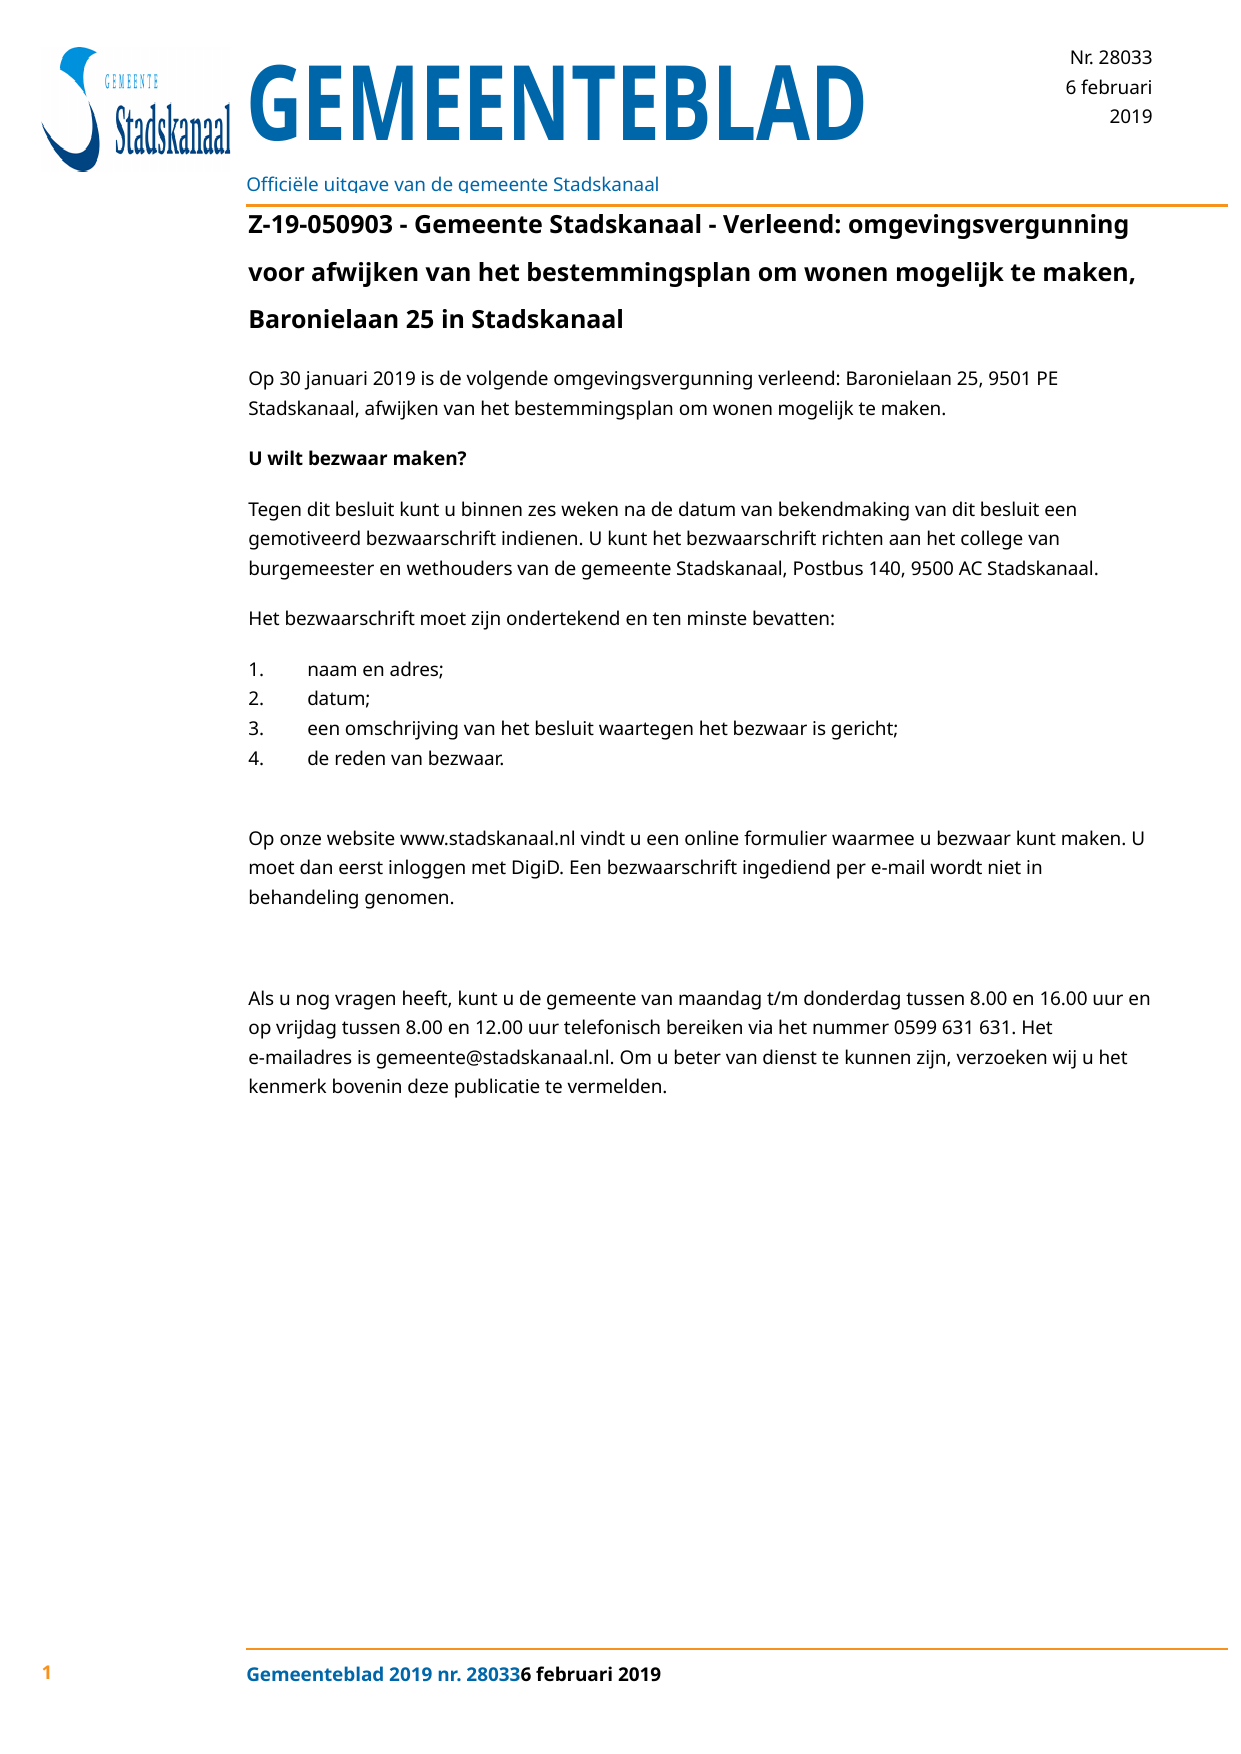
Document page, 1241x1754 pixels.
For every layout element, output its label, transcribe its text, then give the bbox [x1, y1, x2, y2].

text U wilt bezwaar maken? [248, 446, 1152, 471]
text Op onze website www.stadskanaal.nl vindt u een online formulier waarmee u bezwaar kunt maken. U moet dan eerst inloggen met DigiD. Een bezwaarschrift ingediend per e-mail wordt niet in behandeling genomen. [248, 825, 1152, 909]
text Als u nog vragen heeft, kunt u de gemeente van maandag t/m donderdag tussen 8.00 en 16.00 uur en op vrijdag tussen 8.00 en 12.00 uur telefonisch bereiken via het nummer 0599 631 631. Het e‑mailadres is gemeente@stadskanaal.nl. Om u beter van dienst te kunnen zijn, verzoeken wij u het kenmerk bovenin deze publicatie te vermelden. [248, 985, 1152, 1099]
list naam en adres; [248, 656, 1152, 682]
text Tegen dit besluit kunt u binnen zes weken na de datum van bekendmaking van dit besluit een gemotiveerd bezwaarschrift indienen. U kunt het bezwaarschrift richten aan het college van burgemeester en wethouders van de gemeente Stadskanaal, Postbus 140, 9500 AC Stadskanaal. [248, 496, 1152, 581]
picture [41, 47, 231, 172]
text Z-19-050903 - Gemeente Stadskanaal - Verleend: omgevingsvergunning voor afwijken van het bestemmingsplan om wonen mogelijk te maken, Baronielaan 25 in Stadskanaal [248, 207, 1152, 336]
list een omschrijving van het besluit waartegen het bezwaar is gericht; [248, 715, 1152, 741]
list datum; [248, 686, 1152, 711]
text Het bezwaarschrift moet zijn ondertekend en ten minste bevatten: [248, 606, 1152, 631]
text Op 30 januari 2019 is de volgende omgevingsvergunning verleend: Baronielaan 25, 9501 PE Stadskanaal, afwijken van het bestemmingsplan om wonen mogelijk te maken. [248, 366, 1152, 421]
list de reden van bezwaar. [248, 745, 1152, 770]
